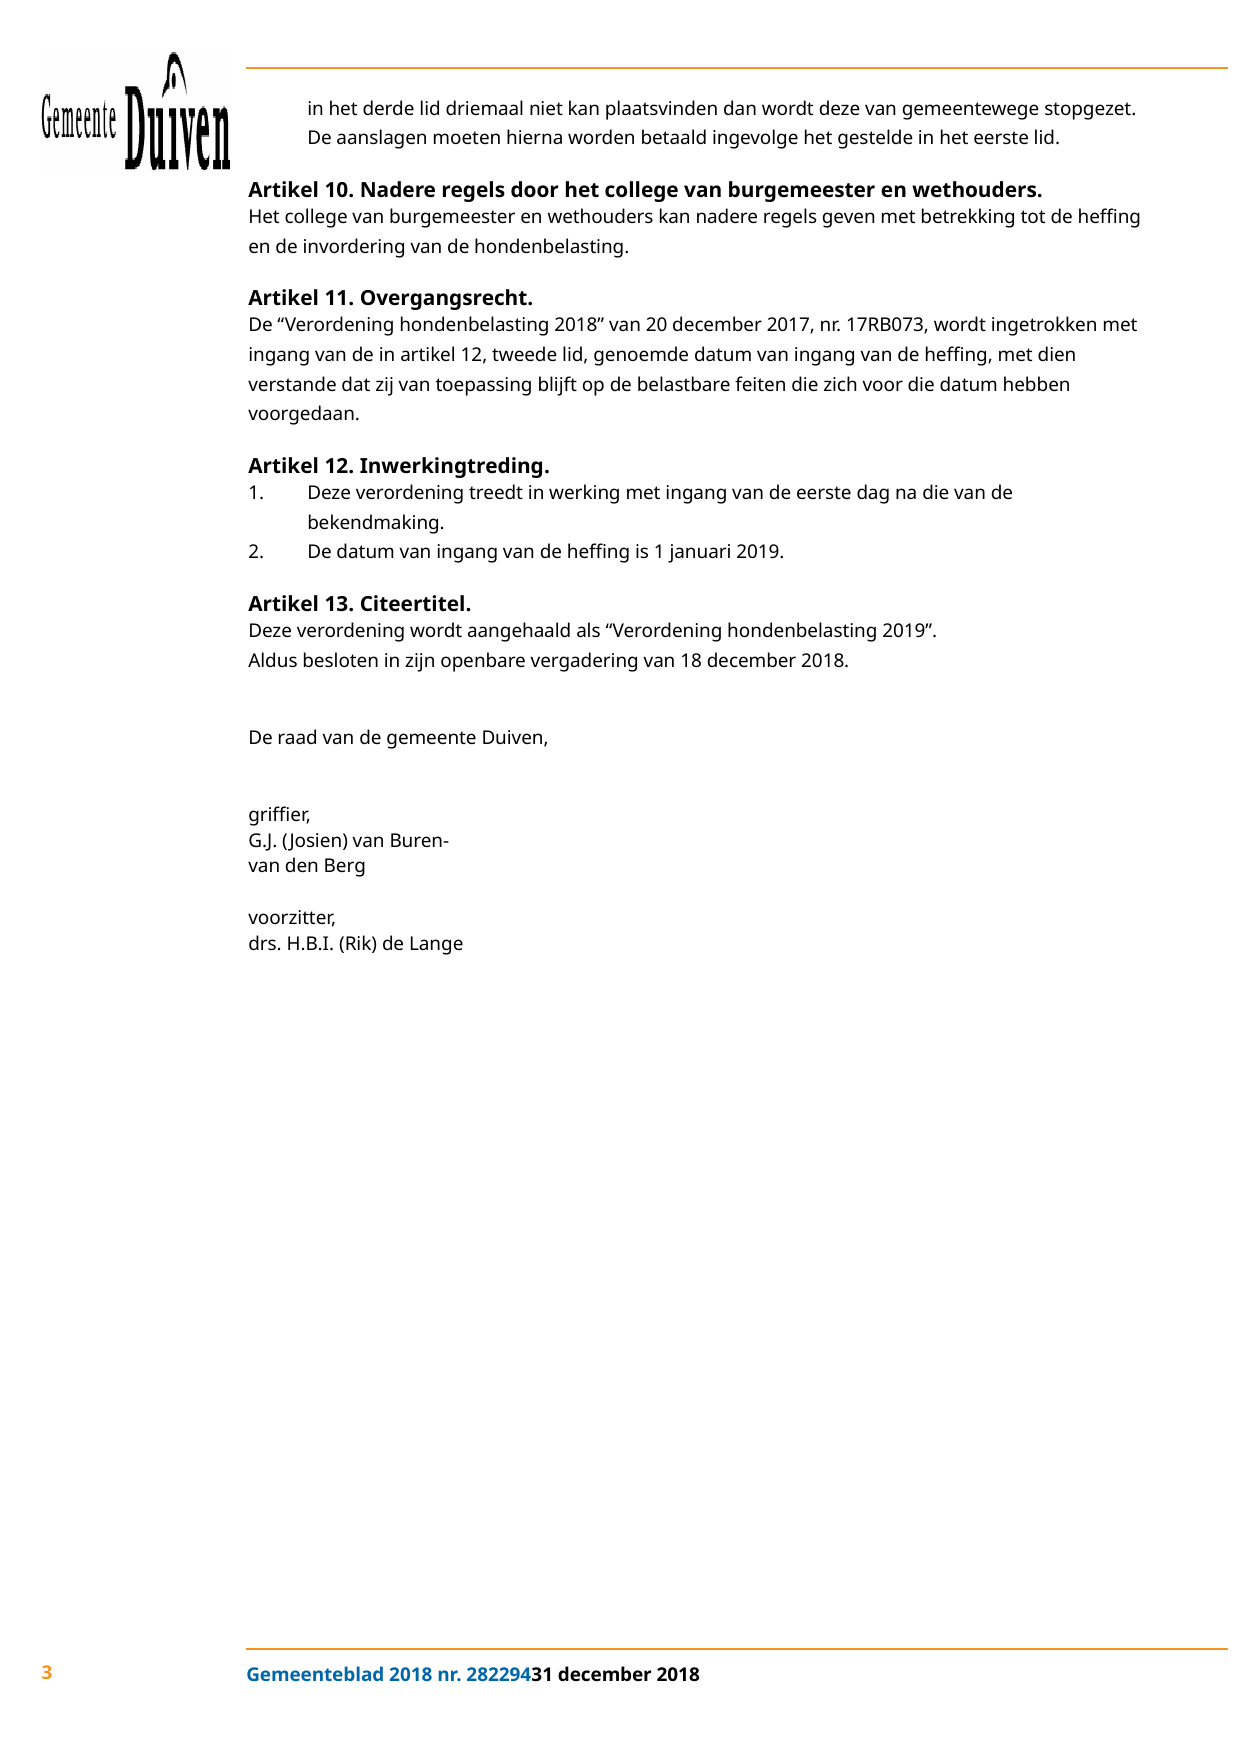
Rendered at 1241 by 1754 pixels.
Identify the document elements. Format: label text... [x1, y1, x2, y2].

text Het college van burgemeester en wethouders kan nadere regels geven met betrekking tot de heffing en de invordering van de hondenbelasting. [248, 203, 1152, 258]
picture [41, 47, 231, 172]
text drs. H.B.I. (Rik) de Lange [248, 930, 1152, 956]
text Artikel 10. Nadere regels door het college van burgemeester en wethouders. [248, 175, 1152, 203]
list in het derde lid driemaal niet kan plaatsvinden dan wordt deze van gemeentewege stopgezet. De aanslagen moeten hierna worden betaald ingevolge het gestelde in het eerste lid. [248, 95, 1152, 150]
text Artikel 13. Citeertitel. [248, 589, 1152, 617]
text Artikel 12. Inwerkingtreding. [248, 451, 1152, 479]
text Artikel 11. Overgangsrecht. [248, 283, 1152, 312]
text G.J. (Josien) van Buren- [248, 827, 1152, 853]
text Aldus besloten in zijn openbare vergadering van 18 december 2018. [248, 647, 1152, 673]
text voorzitter, [248, 904, 1152, 930]
text griffier, [248, 801, 1152, 827]
text Deze verordening wordt aangehaald als “Verordening hondenbelasting 2019”. [248, 617, 1152, 643]
list Deze verordening treedt in werking met ingang van de eerste dag na die van de bekendmaking. [248, 479, 1152, 534]
text De “Verordening hondenbelasting 2018” van 20 december 2017, nr. 17RB073, wordt ingetrokken met ingang van de in artikel 12, tweede lid, genoemde datum van ingang van de heffing, met dien verstande dat zij van toepassing blijft op de belastbare feiten die zich voor die datum hebben voorgedaan. [248, 312, 1152, 426]
text De raad van de gemeente Duiven, [248, 724, 1152, 750]
text van den Berg [248, 853, 1152, 878]
list De datum van ingang van de heffing is 1 januari 2019. [248, 538, 1152, 564]
